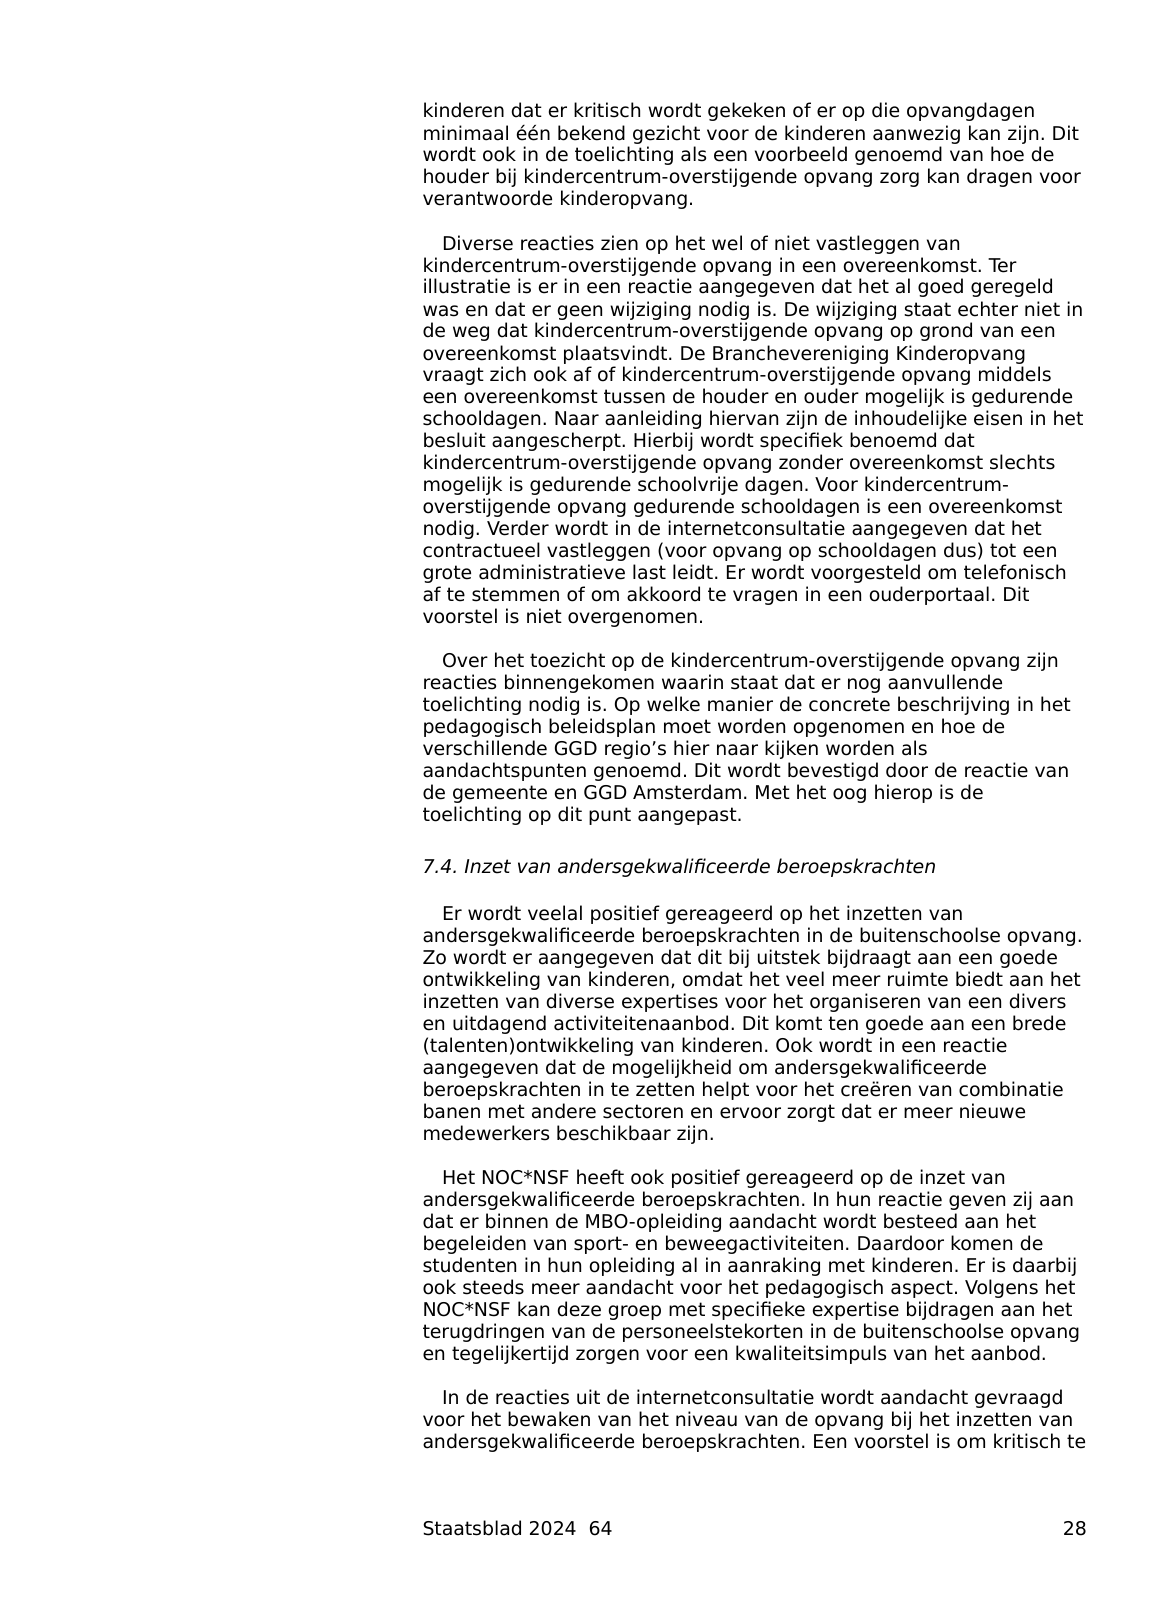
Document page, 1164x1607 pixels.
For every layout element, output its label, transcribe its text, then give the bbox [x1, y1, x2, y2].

text Diverse reacties zien op het wel of niet vastleggen van kindercentrum-overstijgende opvang in een overeenkomst. Ter illustratie is er in een reactie aangegeven dat het al goed geregeld was en dat er geen wijziging nodig is. De wijziging staat echter niet in de weg dat kindercentrum-overstijgende opvang op grond van een overeenkomst plaatsvindt. De Branchevereniging Kinderopvang vraagt zich ook af of kindercentrum-overstijgende opvang middels een overeenkomst tussen de houder en ouder mogelijk is gedurende schooldagen. Naar aanleiding hiervan zijn de inhoudelijke eisen in het besluit aangescherpt. Hierbij wordt specifiek benoemd dat kindercentrum-overstijgende opvang zonder overeenkomst slechts mogelijk is gedurende schoolvrije dagen. Voor kindercentrum-overstijgende opvang gedurende schooldagen is een overeenkomst nodig. Verder wordt in de internetconsultatie aangegeven dat het contractueel vastleggen (voor opvang op schooldagen dus) tot een grote administratieve last leidt. Er wordt voorgesteld om telefonisch af te stemmen of om akkoord te vragen in een ouderportaal. Dit voorstel is niet overgenomen. [422, 232, 1087, 628]
text Er wordt veelal positief gereageerd op het inzetten van andersgekwalificeerde beroepskrachten in de buitenschoolse opvang. Zo wordt er aangegeven dat dit bij uitstek bijdraagt aan een goede ontwikkeling van kinderen, omdat het veel meer ruimte biedt aan het inzetten van diverse expertises voor het organiseren van een divers en uitdagend activiteitenaanbod. Dit komt ten goede aan een brede (talenten)ontwikkeling van kinderen. Ook wordt in een reactie aangegeven dat de mogelijkheid om andersgekwalificeerde beroepskrachten in te zetten helpt voor het creëren van combinatie banen met andere sectoren en ervoor zorgt dat er meer nieuwe medewerkers beschikbaar zijn. [422, 903, 1087, 1145]
text Over het toezicht op de kindercentrum-overstijgende opvang zijn reacties binnengekomen waarin staat dat er nog aanvullende toelichting nodig is. Op welke manier de concrete beschrijving in het pedagogisch beleidsplan moet worden opgenomen en hoe de verschillende GGD regio’s hier naar kijken worden als aandachtspunten genoemd. Dit wordt bevestigd door de reactie van de gemeente en GGD Amsterdam. Met het oog hierop is de toelichting op dit punt aangepast. [422, 650, 1087, 826]
text Het NOC*NSF heeft ook positief gereageerd op de inzet van andersgekwalificeerde beroepskrachten. In hun reactie geven zij aan dat er binnen de MBO-opleiding aandacht wordt besteed aan het begeleiden van sport- en beweegactiviteiten. Daardoor komen de studenten in hun opleiding al in aanraking met kinderen. Er is daarbij ook steeds meer aandacht voor het pedagogisch aspect. Volgens het NOC*NSF kan deze groep met specifieke expertise bijdragen aan het terugdringen van de personeelstekorten in de buitenschoolse opvang en tegelijkertijd zorgen voor een kwaliteitsimpuls van het aanbod. [422, 1167, 1087, 1365]
text In de reacties uit de internetconsultatie wordt aandacht gevraagd voor het bewaken van het niveau van de opvang bij het inzetten van andersgekwalificeerde beroepskrachten. Een voorstel is om kritisch te [422, 1387, 1087, 1453]
subtitle 7.4. Inzet van andersgekwalificeerde beroepskrachten [422, 856, 1087, 878]
text kinderen dat er kritisch wordt gekeken of er op die opvangdagen minimaal één bekend gezicht voor de kinderen aanwezig kan zijn. Dit wordt ook in de toelichting als een voorbeeld genoemd van hoe de houder bij kindercentrum-overstijgende opvang zorg kan dragen voor verantwoorde kinderopvang. [422, 100, 1087, 210]
